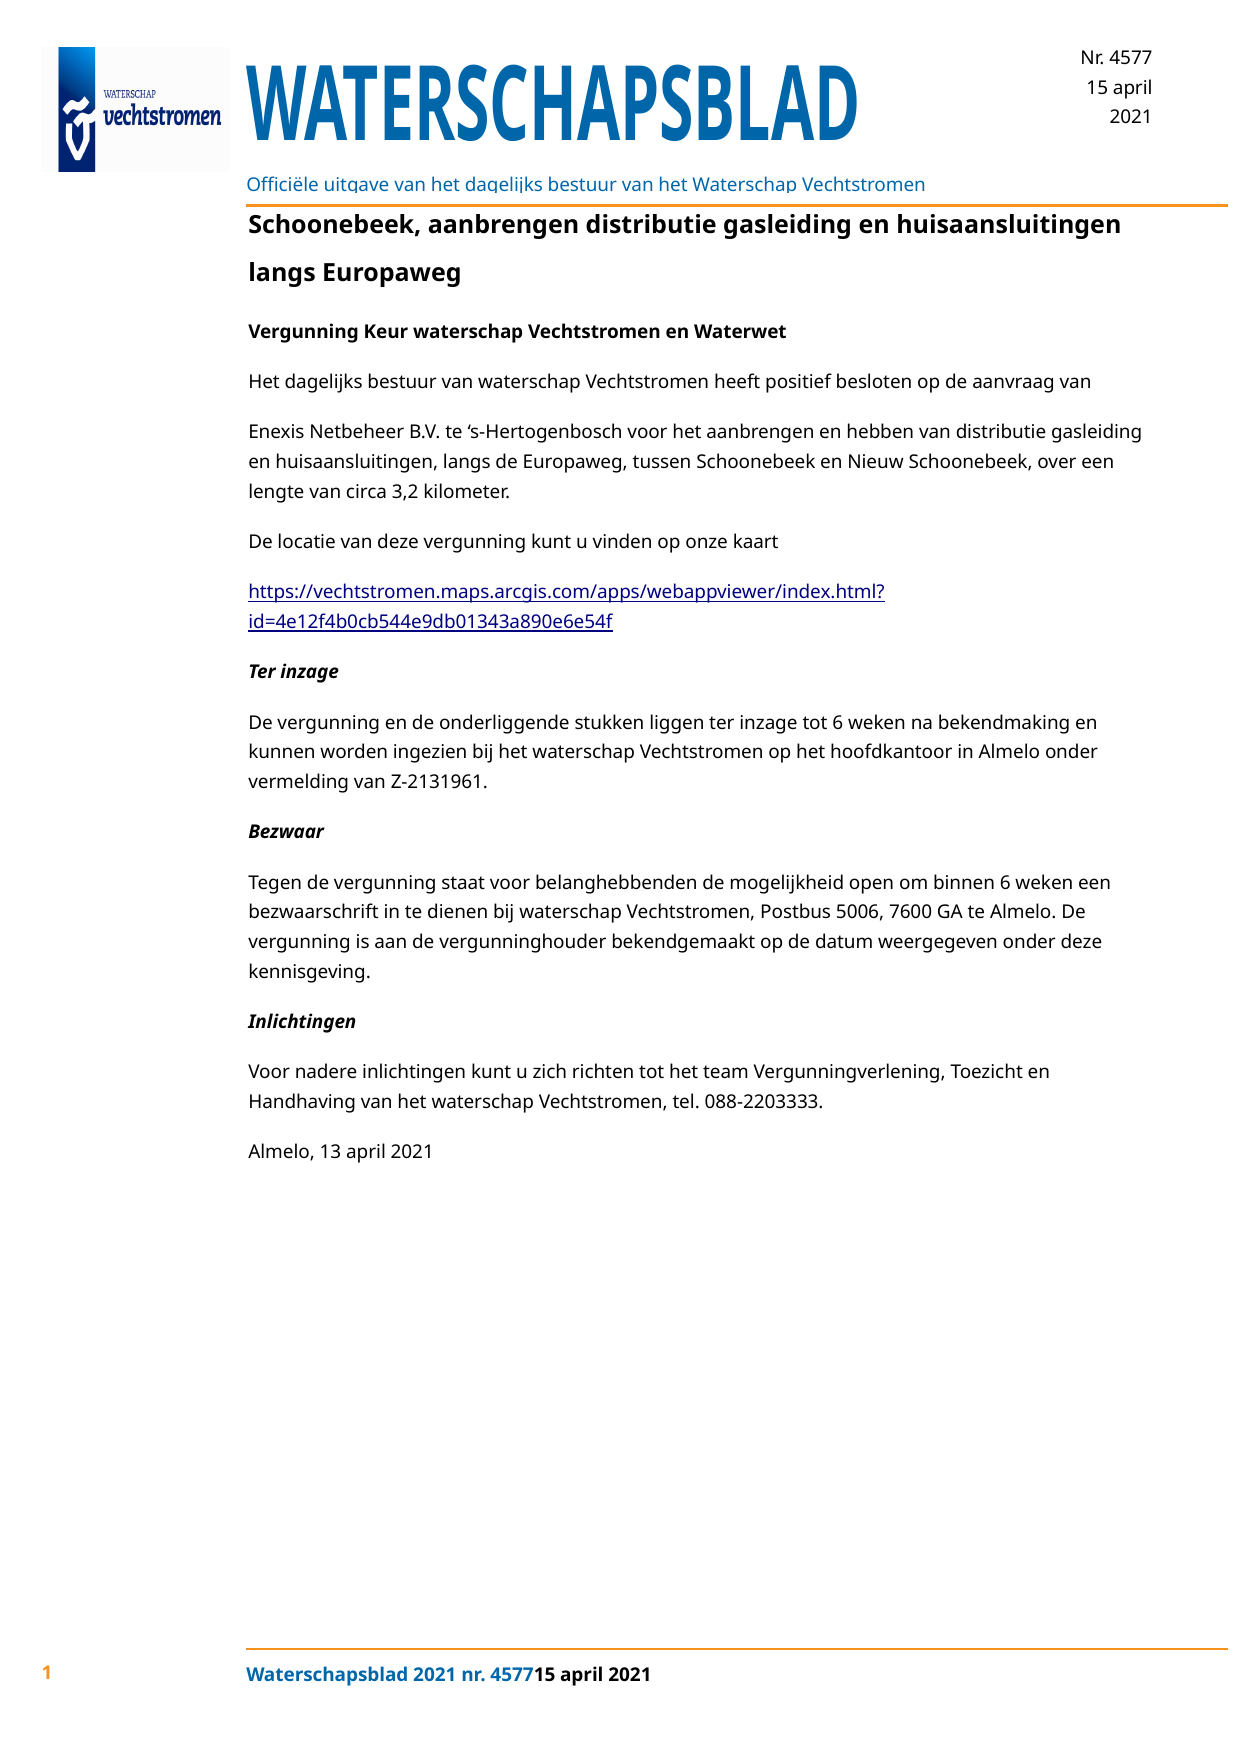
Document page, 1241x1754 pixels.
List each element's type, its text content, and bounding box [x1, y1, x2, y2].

text Het dagelijks bestuur van waterschap Vechtstromen heeft positief besloten op de aanvraag van [248, 368, 1152, 394]
text Enexis Netbeheer B.V. te ‘s-Hertogenbosch voor het aanbrengen en hebben van distributie gasleiding en huisaansluitingen, langs de Europaweg, tussen Schoonebeek en Nieuw Schoonebeek, over een lengte van circa 3,2 kilometer. [248, 419, 1152, 504]
text Ter inzage [248, 659, 1152, 684]
text De locatie van deze vergunning kunt u vinden op onze kaart [248, 528, 1152, 554]
text De vergunning en de onderliggende stukken liggen ter inzage tot 6 weken na bekendmaking en kunnen worden ingezien bij het waterschap Vechtstromen op het hoofdkantoor in Almelo onder vermelding van Z-2131961. [248, 709, 1152, 794]
text Vergunning Keur waterschap Vechtstromen en Waterwet [248, 318, 1152, 344]
text Tegen de vergunning staat voor belanghebbenden de mogelijkheid open om binnen 6 weken een bezwaarschrift in te dienen bij waterschap Vechtstromen, Postbus 5006, 7600 GA te Almelo. De vergunning is aan de vergunninghouder bekendgemaakt op de datum weergegeven onder deze kennisgeving. [248, 869, 1152, 984]
text Schoonebeek, aanbrengen distributie gasleiding en huisaansluitingen langs Europaweg [248, 207, 1152, 288]
picture [41, 47, 231, 172]
text https://vechtstromen.maps.arcgis.com/apps/webappviewer/index.html?id=4e12f4b0cb544e9db01343a890e6e54f [248, 579, 1152, 634]
text Almelo, 13 april 2021 [248, 1139, 1152, 1164]
text Bezwaar [248, 819, 1152, 844]
text Inlichtingen [248, 1008, 1152, 1034]
text Voor nadere inlichtingen kunt u zich richten tot het team Vergunningverlening, Toezicht en Handhaving van het waterschap Vechtstromen, tel. 088-2203333. [248, 1059, 1152, 1114]
